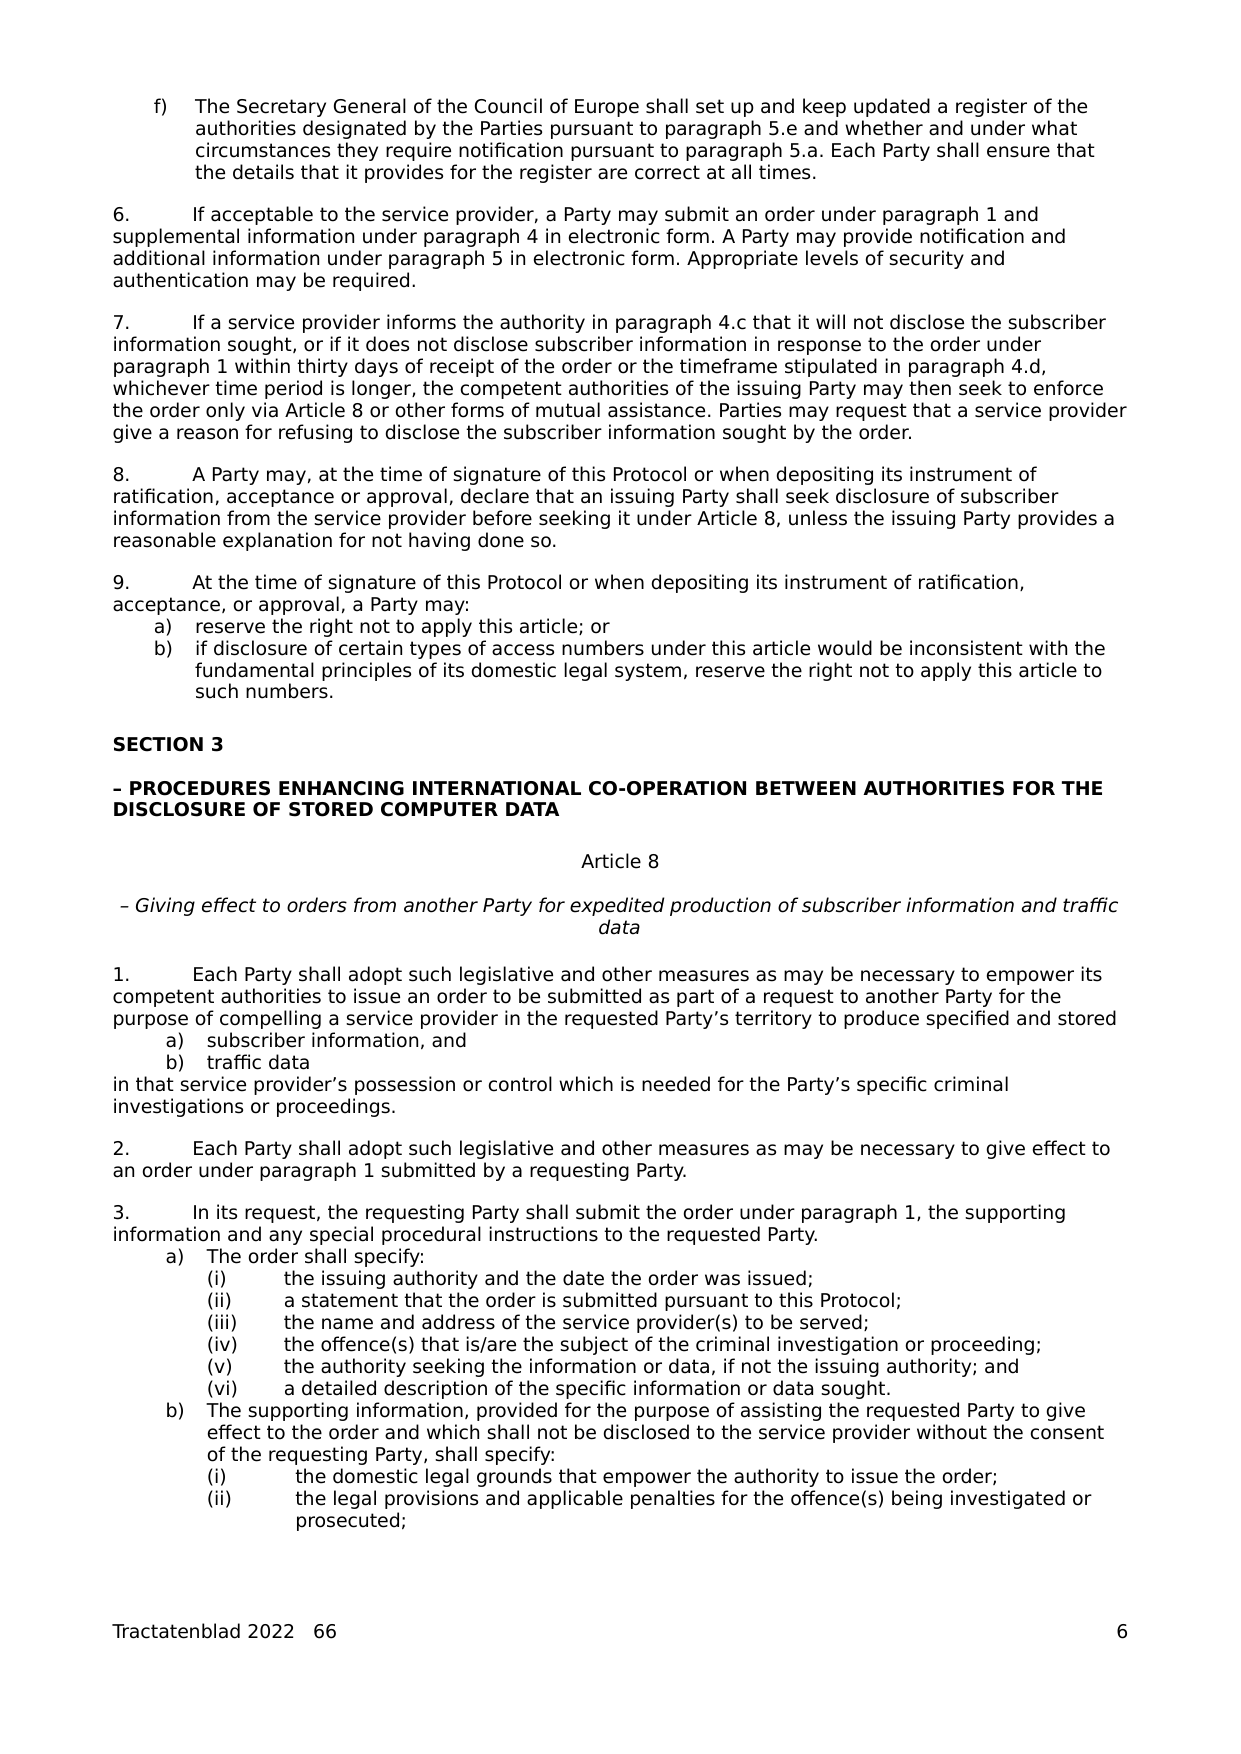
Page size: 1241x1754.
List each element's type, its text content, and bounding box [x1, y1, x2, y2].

text a) The order shall specify: [165, 1246, 1128, 1268]
text 6. If acceptable to the service provider, a Party may submit an order under paragraph 1 and supplemental information under paragraph 4 in electronic form. A Party may provide notification and additional information under paragraph 5 in electronic form. Appropriate levels of security and authentication may be required. [112, 204, 1128, 292]
text 8. A Party may, at the time of signature of this Protocol or when depositing its instrument of ratification, acceptance or approval, declare that an issuing Party shall seek disclosure of subscriber information from the service provider before seeking it under Article 8, unless the issuing Party provides a reasonable explanation for not having done so. [112, 464, 1128, 552]
text (ii) the legal provisions and applicable penalties for the offence(s) being investigated or prosecuted; [207, 1488, 1128, 1532]
text b) if disclosure of certain types of access numbers under this article would be inconsistent with the fundamental principles of its domestic legal system, reserve the right not to apply this article to such numbers. [153, 637, 1128, 703]
text (v) the authority seeking the information or data, if not the issuing authority; and [207, 1356, 1128, 1378]
subtitle SECTION 3 – PROCEDURES ENHANCING INTERNATIONAL CO-OPERATION BETWEEN AUTHORITIES FOR THE DISCLOSURE OF STORED COMPUTER DATA [112, 733, 1128, 821]
text 3. In its request, the requesting Party shall submit the order under paragraph 1, the supporting information and any special procedural instructions to the requested Party. [112, 1202, 1128, 1246]
text (ii) a statement that the order is submitted pursuant to this Protocol; [207, 1290, 1128, 1312]
subtitle Article 8 – Giving effect to orders from another Party for expedited production of subscriber information and traffic data [112, 851, 1128, 939]
text (i) the domestic legal grounds that empower the authority to issue the order; [207, 1466, 1128, 1488]
text b) The supporting information, provided for the purpose of assisting the requested Party to give effect to the order and which shall not be disclosed to the service provider without the consent of the requesting Party, shall specify: [165, 1400, 1128, 1466]
text (iv) the offence(s) that is/are the subject of the criminal investigation or proceeding; [207, 1334, 1128, 1356]
text 7. If a service provider informs the authority in paragraph 4.c that it will not disclose the subscriber information sought, or if it does not disclose subscriber information in response to the order under paragraph 1 within thirty days of receipt of the order or the timeframe stipulated in paragraph 4.d, whichever time period is longer, the competent authorities of the issuing Party may then seek to enforce the order only via Article 8 or other forms of mutual assistance. Parties may request that a service provider give a reason for refusing to disclose the subscriber information sought by the order. [112, 312, 1128, 444]
text (vi) a detailed description of the specific information or data sought. [207, 1378, 1128, 1400]
text (iii) the name and address of the service provider(s) to be served; [207, 1312, 1128, 1334]
text (i) the issuing authority and the date the order was issued; [207, 1268, 1128, 1290]
text 9. At the time of signature of this Protocol or when depositing its instrument of ratification, acceptance, or approval, a Party may: [112, 572, 1128, 616]
text f) The Secretary General of the Council of Europe shall set up and keep updated a register of the authorities designated by the Parties pursuant to paragraph 5.e and whether and under what circumstances they require notification pursuant to paragraph 5.a. Each Party shall ensure that the details that it provides for the register are correct at all times. [153, 96, 1128, 184]
text b) traffic data [165, 1052, 1128, 1074]
text 2. Each Party shall adopt such legislative and other measures as may be necessary to give effect to an order under paragraph 1 submitted by a requesting Party. [112, 1138, 1128, 1182]
text a) reserve the right not to apply this article; or [153, 616, 1128, 637]
text a) subscriber information, and [165, 1030, 1128, 1052]
text in that service provider’s possession or control which is needed for the Party’s specific criminal investigations or proceedings. [112, 1074, 1128, 1118]
text 1. Each Party shall adopt such legislative and other measures as may be necessary to empower its competent authorities to issue an order to be submitted as part of a request to another Party for the purpose of compelling a service provider in the requested Party’s territory to produce specified and stored [112, 964, 1128, 1030]
